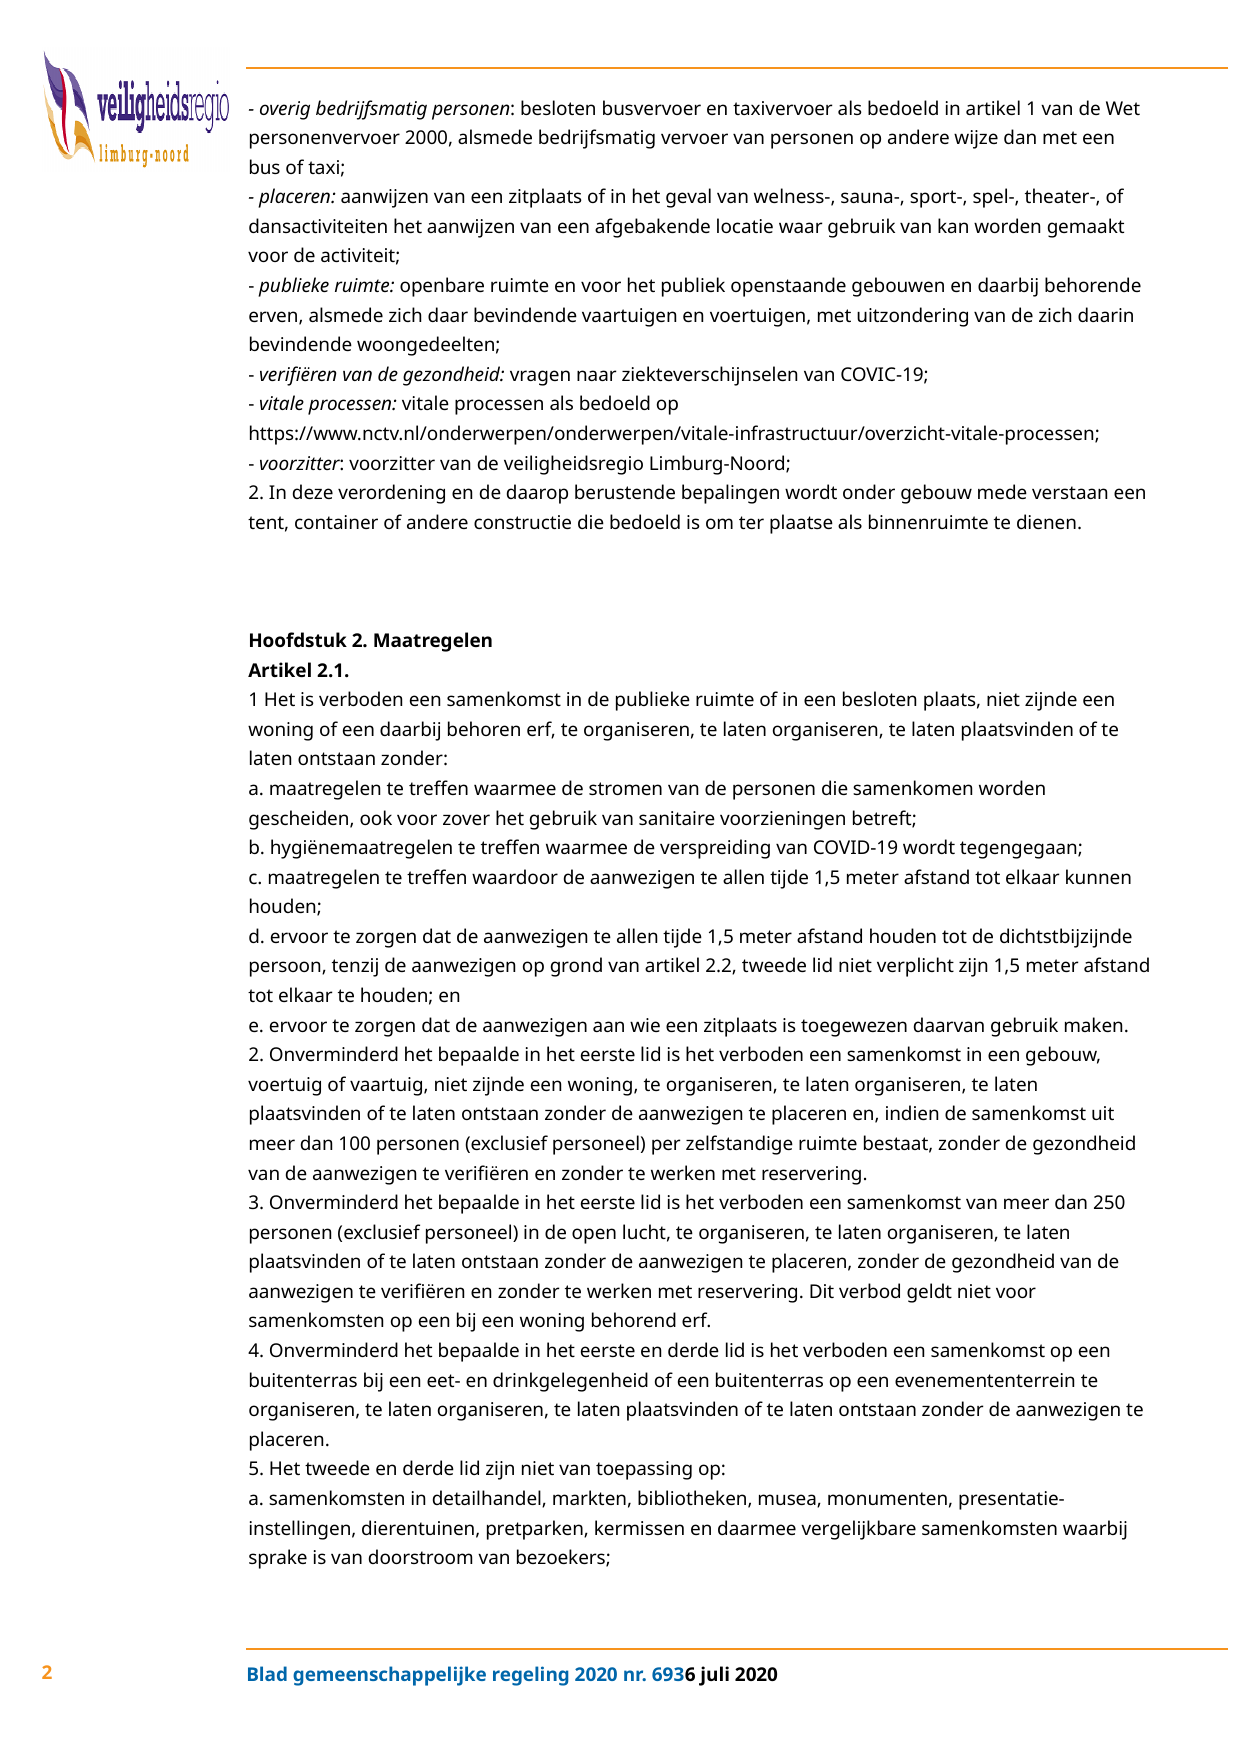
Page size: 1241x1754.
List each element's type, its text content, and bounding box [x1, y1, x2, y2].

text - overig bedrijfsmatig personen: besloten busvervoer en taxivervoer als bedoeld in artikel 1 van de Wet personenvervoer 2000, alsmede bedrijfsmatig vervoer van personen op andere wijze dan met een bus of taxi; [248, 95, 1152, 180]
text - placeren: aanwijzen van een zitplaats of in het geval van welness-, sauna-, sport-, spel-, theater-, of dansactiviteiten het aanwijzen van een afgebakende locatie waar gebruik van kan worden gemaakt voor de activiteit; [248, 183, 1152, 268]
text b. hygiënemaatregelen te treffen waarmee de verspreiding van COVID-19 wordt tegengegaan; [248, 834, 1152, 860]
text 5. Het tweede en derde lid zijn niet van toepassing op: [248, 1456, 1152, 1481]
text 4. Onverminderd het bepaalde in het eerste en derde lid is het verboden een samenkomst op een buitenterras bij een eet- en drinkgelegenheid of een buitenterras op een evenemententerrein te organiseren, te laten organiseren, te laten plaatsvinden of te laten ontstaan zonder de aanwezigen te placeren. [248, 1337, 1152, 1452]
text 3. Onverminderd het bepaalde in het eerste lid is het verboden een samenkomst van meer dan 250 personen (exclusief personeel) in de open lucht, te organiseren, te laten organiseren, te laten plaatsvinden of te laten ontstaan zonder de aanwezigen te placeren, zonder de gezondheid van de aanwezigen te verifiëren en zonder te werken met reservering. Dit verbod geldt niet voor samenkomsten op een bij een woning behorend erf. [248, 1189, 1152, 1333]
text 1 Het is verboden een samenkomst in de publieke ruimte of in een besloten plaats, niet zijnde een woning of een daarbij behoren erf, te organiseren, te laten organiseren, te laten plaatsvinden of te laten ontstaan zonder: [248, 686, 1152, 771]
text - voorzitter: voorzitter van de veiligheidsregio Limburg-Noord; [248, 450, 1152, 476]
text a. samenkomsten in detailhandel, markten, bibliotheken, musea, monumenten, presentatie-instellingen, dierentuinen, pretparken, kermissen en daarmee vergelijkbare samenkomsten waarbij sprake is van doorstroom van bezoekers; [248, 1485, 1152, 1570]
text 2. In deze verordening en de daarop berustende bepalingen wordt onder gebouw mede verstaan een tent, container of andere constructie die bedoeld is om ter plaatse als binnenruimte te dienen. [248, 479, 1152, 535]
text c. maatregelen te treffen waardoor de aanwezigen te allen tijde 1,5 meter afstand tot elkaar kunnen houden; [248, 864, 1152, 919]
text - publieke ruimte: openbare ruimte en voor het publiek openstaande gebouwen en daarbij behorende erven, alsmede zich daar bevindende vaartuigen en voertuigen, met uitzondering van de zich daarin bevindende woongedeelten; [248, 272, 1152, 357]
text Artikel 2.1. [248, 657, 1152, 683]
picture [41, 47, 231, 172]
text - vitale processen: vitale processen als bedoeld op [248, 391, 1152, 416]
text - verifiëren van de gezondheid: vragen naar ziekteverschijnselen van COVIC-19; [248, 361, 1152, 387]
text a. maatregelen te treffen waarmee de stromen van de personen die samenkomen worden gescheiden, ook voor zover het gebruik van sanitaire voorzieningen betreft; [248, 775, 1152, 831]
text 2. Onverminderd het bepaalde in het eerste lid is het verboden een samenkomst in een gebouw, voertuig of vaartuig, niet zijnde een woning, te organiseren, te laten organiseren, te laten plaatsvinden of te laten ontstaan zonder de aanwezigen te placeren en, indien de samenkomst uit meer dan 100 personen (exclusief personeel) per zelfstandige ruimte bestaat, zonder de gezondheid van de aanwezigen te verifiëren en zonder te werken met reservering. [248, 1041, 1152, 1186]
text https://www.nctv.nl/onderwerpen/onderwerpen/vitale-infrastructuur/overzicht-vitale-processen; [248, 420, 1152, 446]
text Hoofdstuk 2. Maatregelen [248, 627, 1152, 653]
text d. ervoor te zorgen dat de aanwezigen te allen tijde 1,5 meter afstand houden tot de dichtstbijzijnde persoon, tenzij de aanwezigen op grond van artikel 2.2, tweede lid niet verplicht zijn 1,5 meter afstand tot elkaar te houden; en [248, 923, 1152, 1008]
text e. ervoor te zorgen dat de aanwezigen aan wie een zitplaats is toegewezen daarvan gebruik maken. [248, 1012, 1152, 1038]
